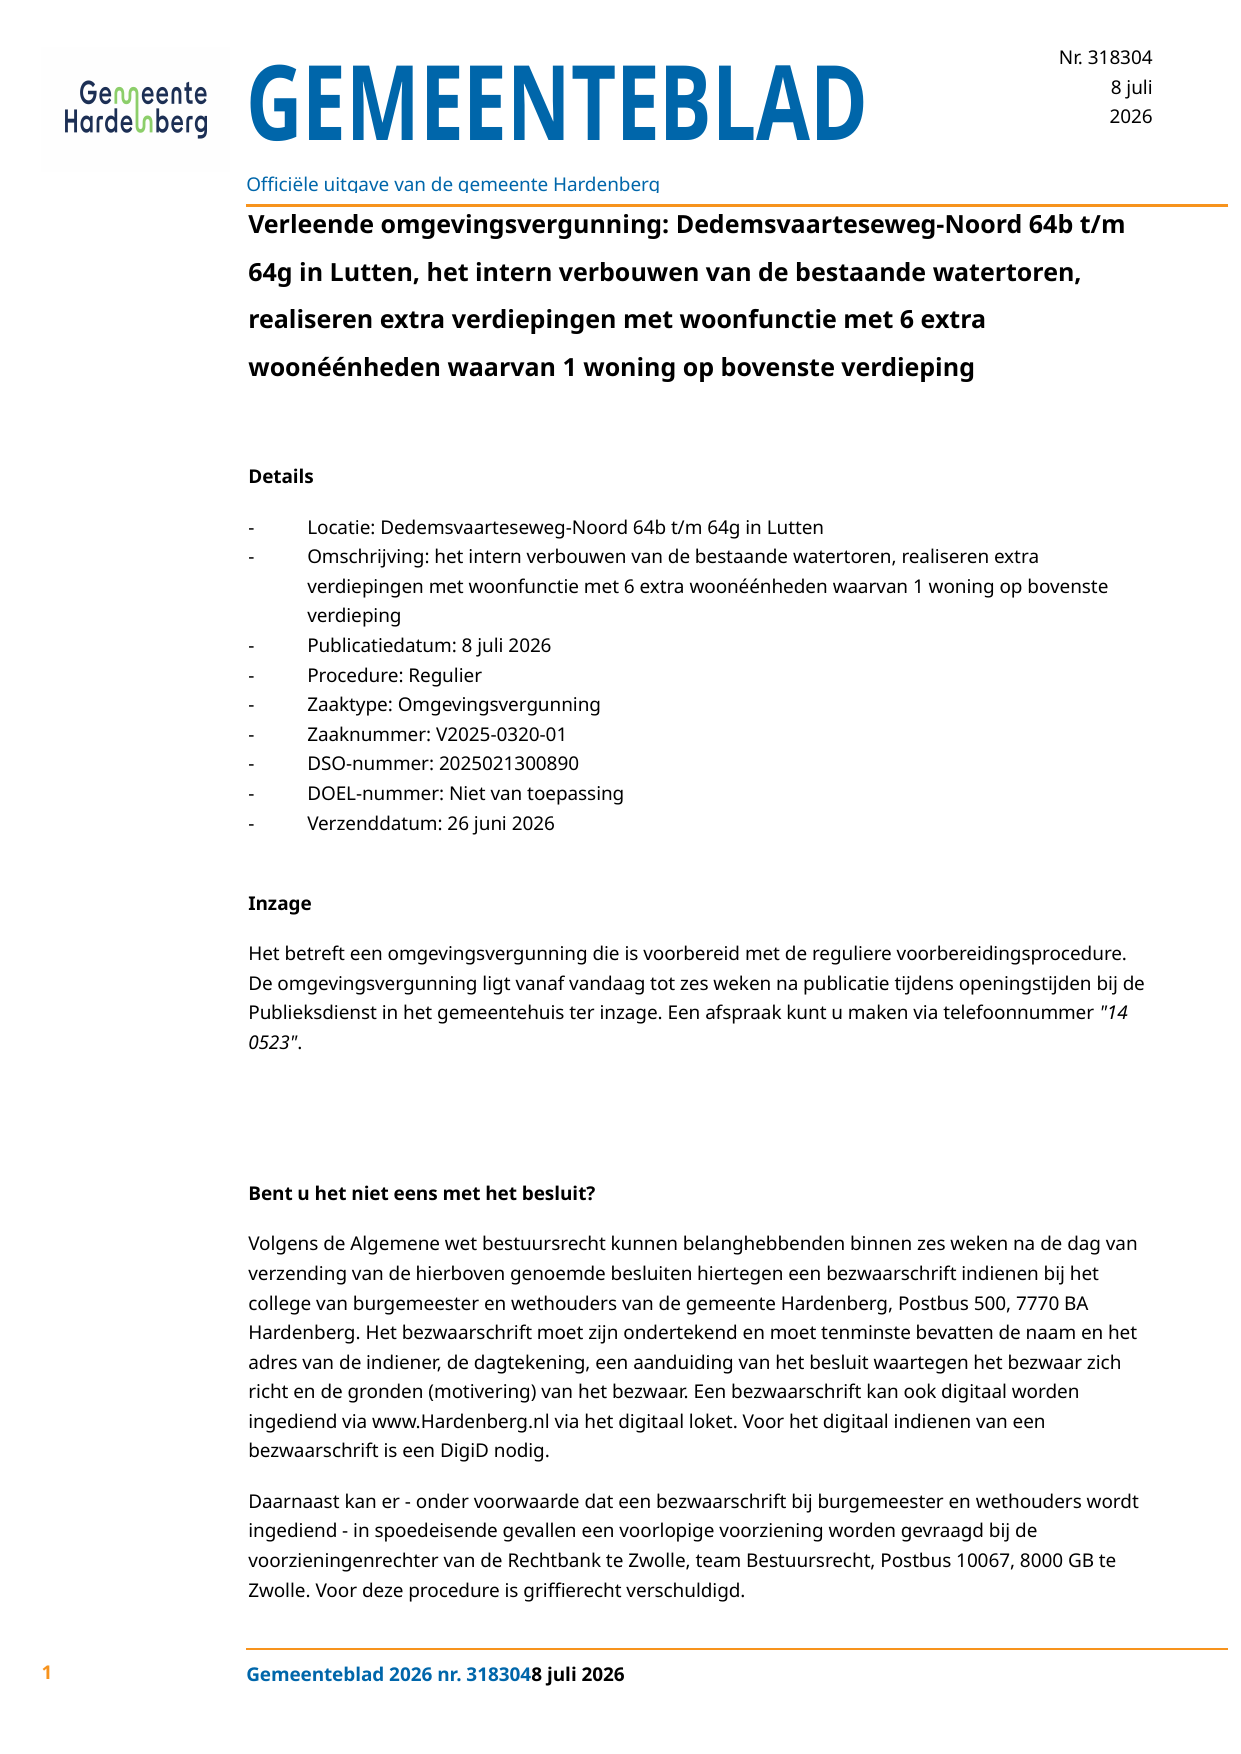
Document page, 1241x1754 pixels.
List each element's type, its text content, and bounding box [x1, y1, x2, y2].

text Details [248, 463, 1152, 489]
list Omschrijving: het intern verbouwen van de bestaande watertoren, realiseren extra verdiepingen met woonfunctie met 6 extra woonéénheden waarvan 1 woning op bovenste verdieping [248, 543, 1152, 628]
picture [41, 47, 231, 172]
list Zaaktype: Omgevingsvergunning [248, 691, 1152, 717]
list DSO-nummer: 2025021300890 [248, 751, 1152, 776]
text Bent u het niet eens met het besluit? [248, 1180, 1152, 1206]
list Verzenddatum: 26 juni 2026 [248, 810, 1152, 836]
text Daarnaast kan er - onder voorwaarde dat een bezwaarschrift bij burgemeester en wethouders wordt ingediend - in spoedeisende gevallen een voorlopige voorziening worden gevraagd bij de voorzieningenrechter van de Rechtbank te Zwolle, team Bestuursrecht, Postbus 10067, 8000 GB te Zwolle. Voor deze procedure is griffierecht verschuldigd. [248, 1488, 1152, 1603]
text Volgens de Algemene wet bestuursrecht kunnen belanghebbenden binnen zes weken na de dag van verzending van de hierboven genoemde besluiten hiertegen een bezwaarschrift indienen bij het college van burgemeester en wethouders van de gemeente Hardenberg, Postbus 500, 7770 BA Hardenberg. Het bezwaarschrift moet zijn ondertekend en moet tenminste bevatten de naam en het adres van de indiener, de dagtekening, een aanduiding van het besluit waartegen het bezwaar zich richt en de gronden (motivering) van het bezwaar. Een bezwaarschrift kan ook digitaal worden ingediend via www.Hardenberg.nl via het digitaal loket. Voor het digitaal indienen van een bezwaarschrift is een DigiD nodig. [248, 1231, 1152, 1463]
list DOEL-nummer: Niet van toepassing [248, 780, 1152, 806]
list Zaaknummer: V2025-0320-01 [248, 721, 1152, 747]
text Verleende omgevingsvergunning: Dedemsvaarteseweg-Noord 64b t/m 64g in Lutten, het intern verbouwen van de bestaande watertoren, realiseren extra verdiepingen met woonfunctie met 6 extra woonéénheden waarvan 1 woning op bovenste verdieping [248, 207, 1152, 384]
text Inzage [248, 890, 1152, 916]
list Procedure: Regulier [248, 662, 1152, 688]
list Locatie: Dedemsvaarteseweg-Noord 64b t/m 64g in Lutten [248, 514, 1152, 540]
list Publicatiedatum: 8 juli 2026 [248, 632, 1152, 658]
text Het betreft een omgevingsvergunning die is voorbereid met de reguliere voorbereidingsprocedure. De omgevingsvergunning ligt vanaf vandaag tot zes weken na publicatie tijdens openingstijden bij de Publieksdienst in het gemeentehuis ter inzage. Een afspraak kunt u maken via telefoonnummer "14 0523". [248, 940, 1152, 1055]
